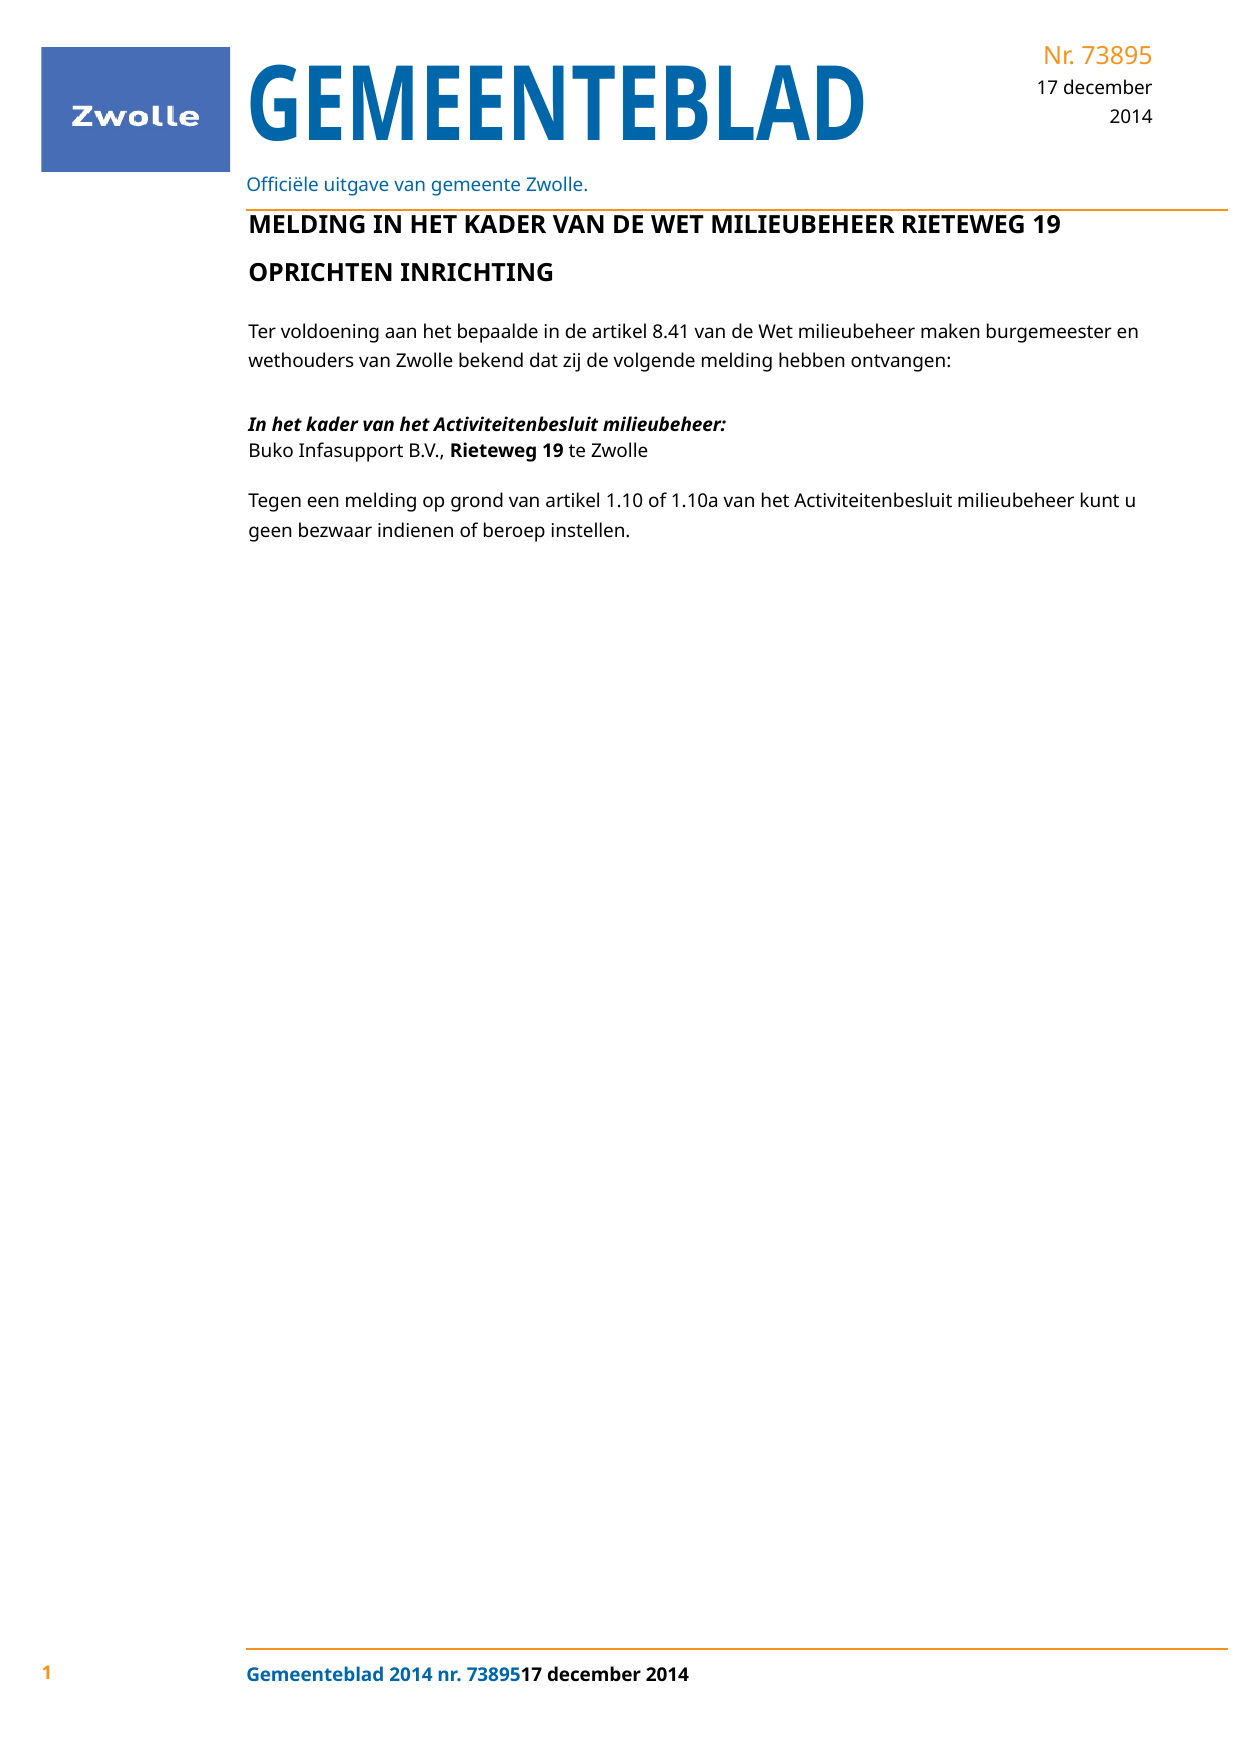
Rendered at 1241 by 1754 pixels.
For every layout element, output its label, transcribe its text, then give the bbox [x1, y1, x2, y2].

picture [41, 47, 231, 172]
text Ter voldoening aan het bepaalde in de artikel 8.41 van de Wet milieubeheer maken burgemeester en wethouders van Zwolle bekend dat zij de volgende melding hebben ontvangen: [248, 318, 1152, 373]
text Tegen een melding op grond van artikel 1.10 of 1.10a van het Activiteitenbesluit milieubeheer kunt u geen bezwaar indienen of beroep instellen. [248, 488, 1152, 543]
text In het kader van het Activiteitenbesluit milieubeheer: [248, 411, 1152, 437]
text MELDING IN HET KADER VAN DE WET MILIEUBEHEER RIETEWEG 19 OPRICHTEN INRICHTING [248, 211, 1152, 288]
text Buko Infasupport B.V., Rieteweg 19 te Zwolle [248, 437, 1152, 463]
